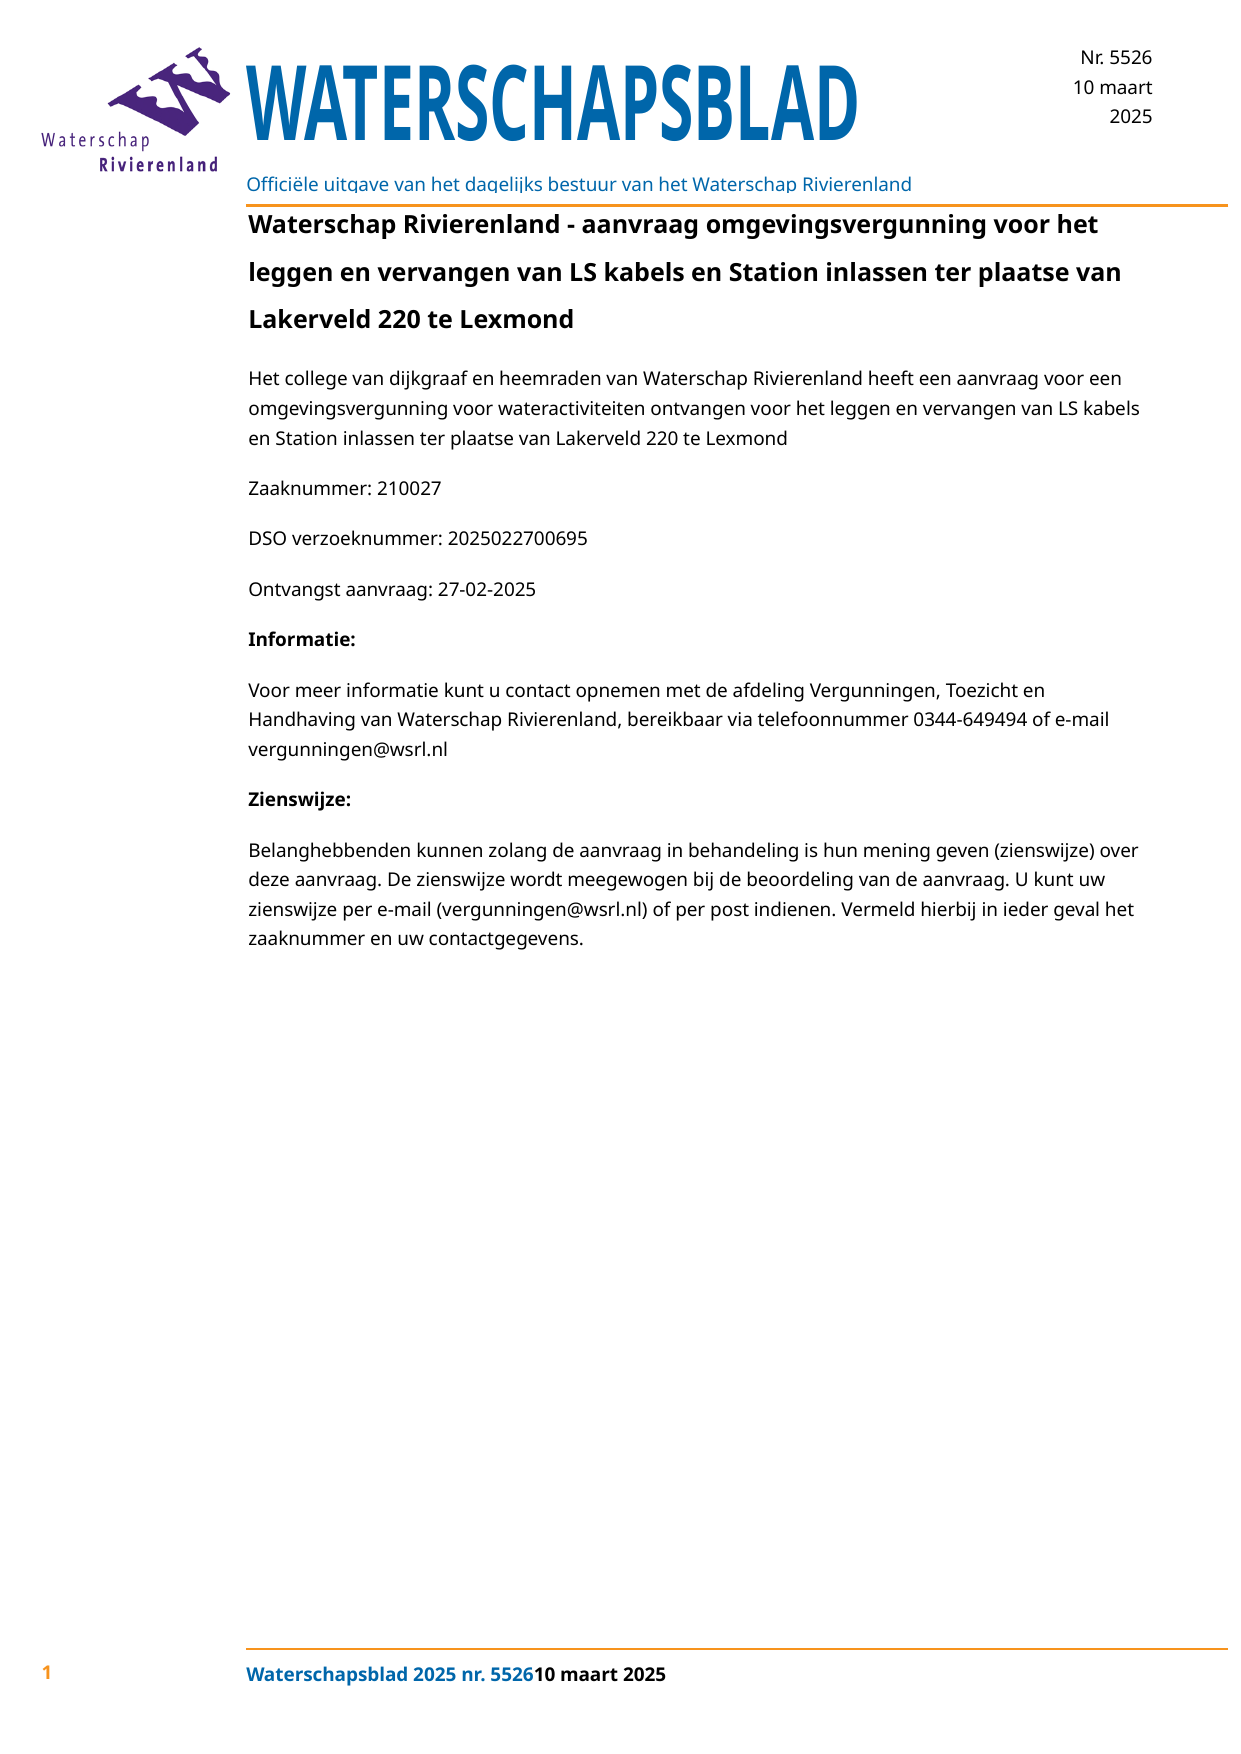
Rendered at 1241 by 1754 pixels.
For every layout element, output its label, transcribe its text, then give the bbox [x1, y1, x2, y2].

text Belanghebbenden kunnen zolang de aanvraag in behandeling is hun mening geven (zienswijze) over deze aanvraag. De zienswijze wordt meegewogen bij de beoordeling van de aanvraag. U kunt uw zienswijze per e-mail (vergunningen@wsrl.nl) of per post indienen. Vermeld hierbij in ieder geval het zaaknummer en uw contactgegevens. [248, 837, 1152, 951]
text Zaaknummer: 210027 [248, 475, 1152, 501]
text Ontvangst aanvraag: 27-02-2025 [248, 576, 1152, 602]
text Zienswijze: [248, 786, 1152, 812]
text Waterschap Rivierenland - aanvraag omgevingsvergunning voor het leggen en vervangen van LS kabels en Station inlassen ter plaatse van Lakerveld 220 te Lexmond [248, 207, 1152, 336]
text Het college van dijkgraaf en heemraden van Waterschap Rivierenland heeft een aanvraag voor een omgevingsvergunning voor wateractiviteiten ontvangen voor het leggen en vervangen van LS kabels en Station inlassen ter plaatse van Lakerveld 220 te Lexmond [248, 366, 1152, 450]
text Informatie: [248, 626, 1152, 652]
text Voor meer informatie kunt u contact opnemen met de afdeling Vergunningen, Toezicht en Handhaving van Waterschap Rivierenland, bereikbaar via telefoonnummer 0344-649494 of e-mail vergunningen@wsrl.nl [248, 677, 1152, 762]
picture [41, 47, 231, 172]
text DSO verzoeknummer: 2025022700695 [248, 526, 1152, 551]
